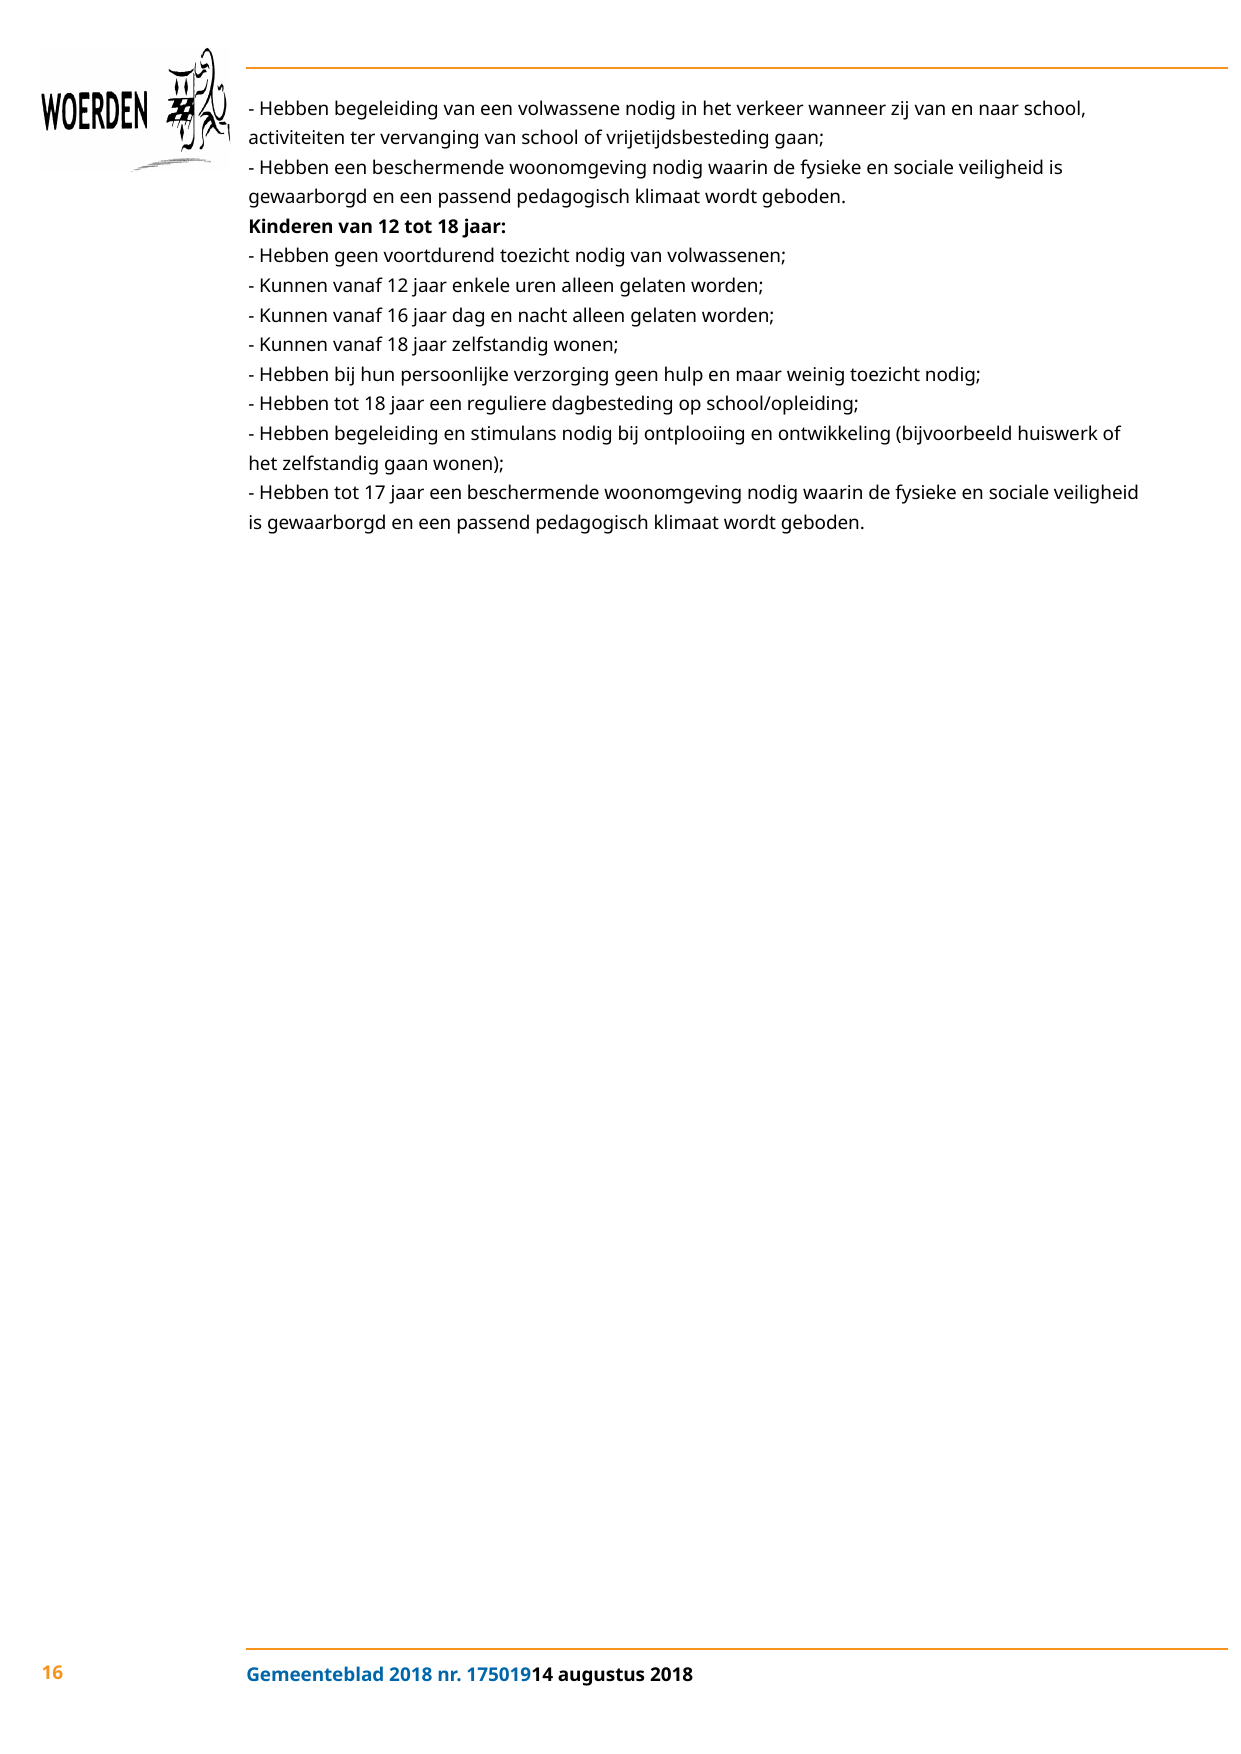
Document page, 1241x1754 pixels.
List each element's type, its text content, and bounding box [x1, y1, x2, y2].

text - Hebben begeleiding en stimulans nodig bij ontplooiing en ontwikkeling (bijvoorbeeld huiswerk of het zelfstandig gaan wonen); [248, 420, 1152, 476]
text - Hebben tot 17 jaar een beschermende woonomgeving nodig waarin de fysieke en sociale veiligheid is gewaarborgd en een passend pedagogisch klimaat wordt geboden. [248, 479, 1152, 535]
text - Hebben geen voortdurend toezicht nodig van volwassenen; [248, 243, 1152, 268]
picture [41, 47, 231, 172]
text - Kunnen vanaf 12 jaar enkele uren alleen gelaten worden; [248, 272, 1152, 298]
text - Kunnen vanaf 18 jaar zelfstandig wonen; [248, 331, 1152, 357]
text - Hebben begeleiding van een volwassene nodig in het verkeer wanneer zij van en naar school, activiteiten ter vervanging van school of vrijetijdsbesteding gaan; [248, 95, 1152, 150]
text - Hebben bij hun persoonlijke verzorging geen hulp en maar weinig toezicht nodig; [248, 361, 1152, 387]
text - Hebben een beschermende woonomgeving nodig waarin de fysieke en sociale veiligheid is gewaarborgd en een passend pedagogisch klimaat wordt geboden. [248, 154, 1152, 209]
text - Kunnen vanaf 16 jaar dag en nacht alleen gelaten worden; [248, 302, 1152, 328]
text - Hebben tot 18 jaar een reguliere dagbesteding op school/opleiding; [248, 391, 1152, 416]
text Kinderen van 12 tot 18 jaar: [248, 213, 1152, 239]
